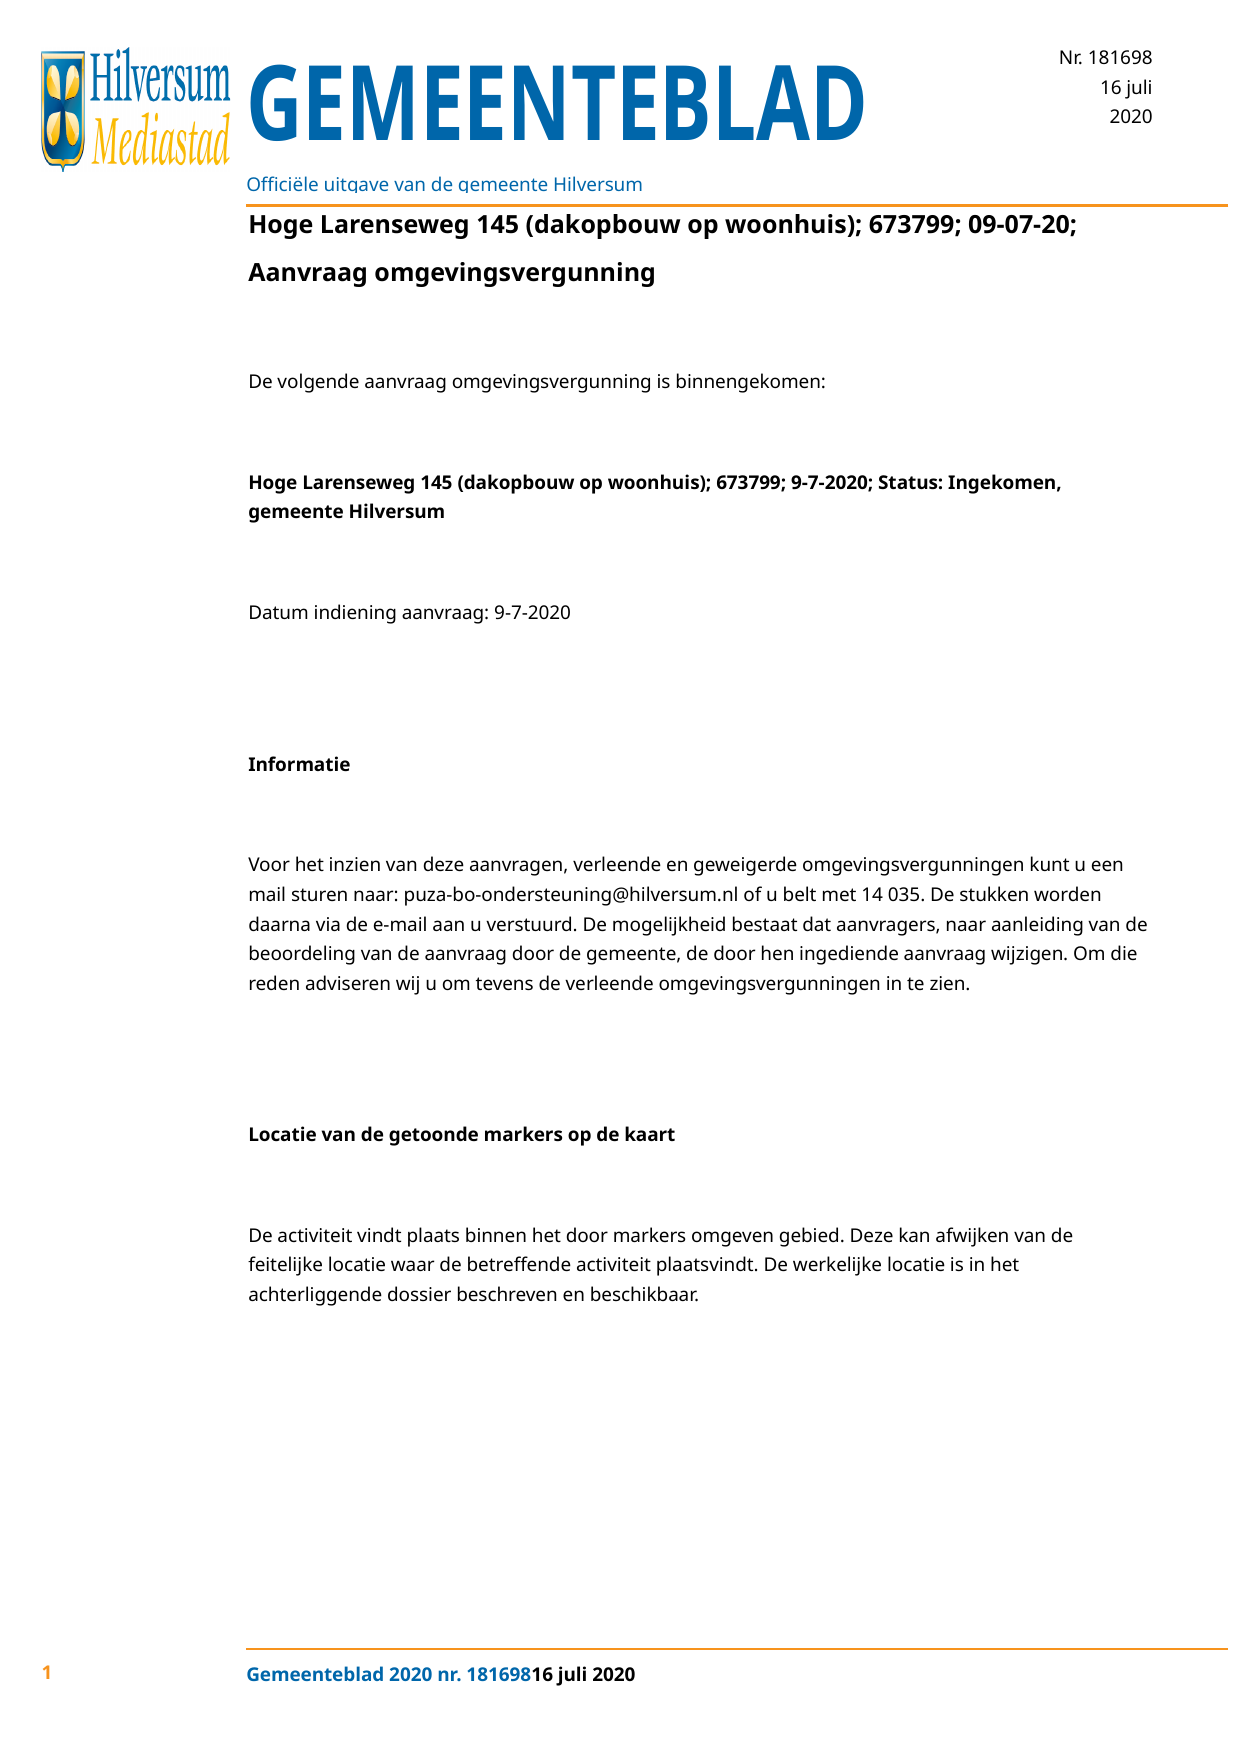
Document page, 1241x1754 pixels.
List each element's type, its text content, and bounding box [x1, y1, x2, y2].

text Hoge Larenseweg 145 (dakopbouw op woonhuis); 673799; 9-7-2020; Status: Ingekomen, gemeente Hilversum [248, 469, 1152, 524]
text De volgende aanvraag omgevingsvergunning is binnengekomen: [248, 368, 1152, 394]
text Locatie van de getoonde markers op de kaart [248, 1121, 1152, 1147]
text Informatie [248, 751, 1152, 777]
text Hoge Larenseweg 145 (dakopbouw op woonhuis); 673799; 09-07-20; Aanvraag omgevingsvergunning [248, 207, 1152, 288]
picture [41, 47, 231, 172]
text Voor het inzien van deze aanvragen, verleende en geweigerde omgevingsvergunningen kunt u een mail sturen naar: puza-bo-ondersteuning@hilversum.nl of u belt met 14 035. De stukken worden daarna via de e-mail aan u verstuurd. De mogelijkheid bestaat dat aanvragers, naar aanleiding van de beoordeling van de aanvraag door de gemeente, de door hen ingediende aanvraag wijzigen. Om die reden adviseren wij u om tevens de verleende omgevingsvergunningen in te zien. [248, 852, 1152, 996]
text Datum indiening aanvraag: 9-7-2020 [248, 599, 1152, 625]
text De activiteit vindt plaats binnen het door markers omgeven gebied. Deze kan afwijken van de feitelijke locatie waar de betreffende activiteit plaatsvindt. De werkelijke locatie is in het achterliggende dossier beschreven en beschikbaar. [248, 1222, 1152, 1307]
